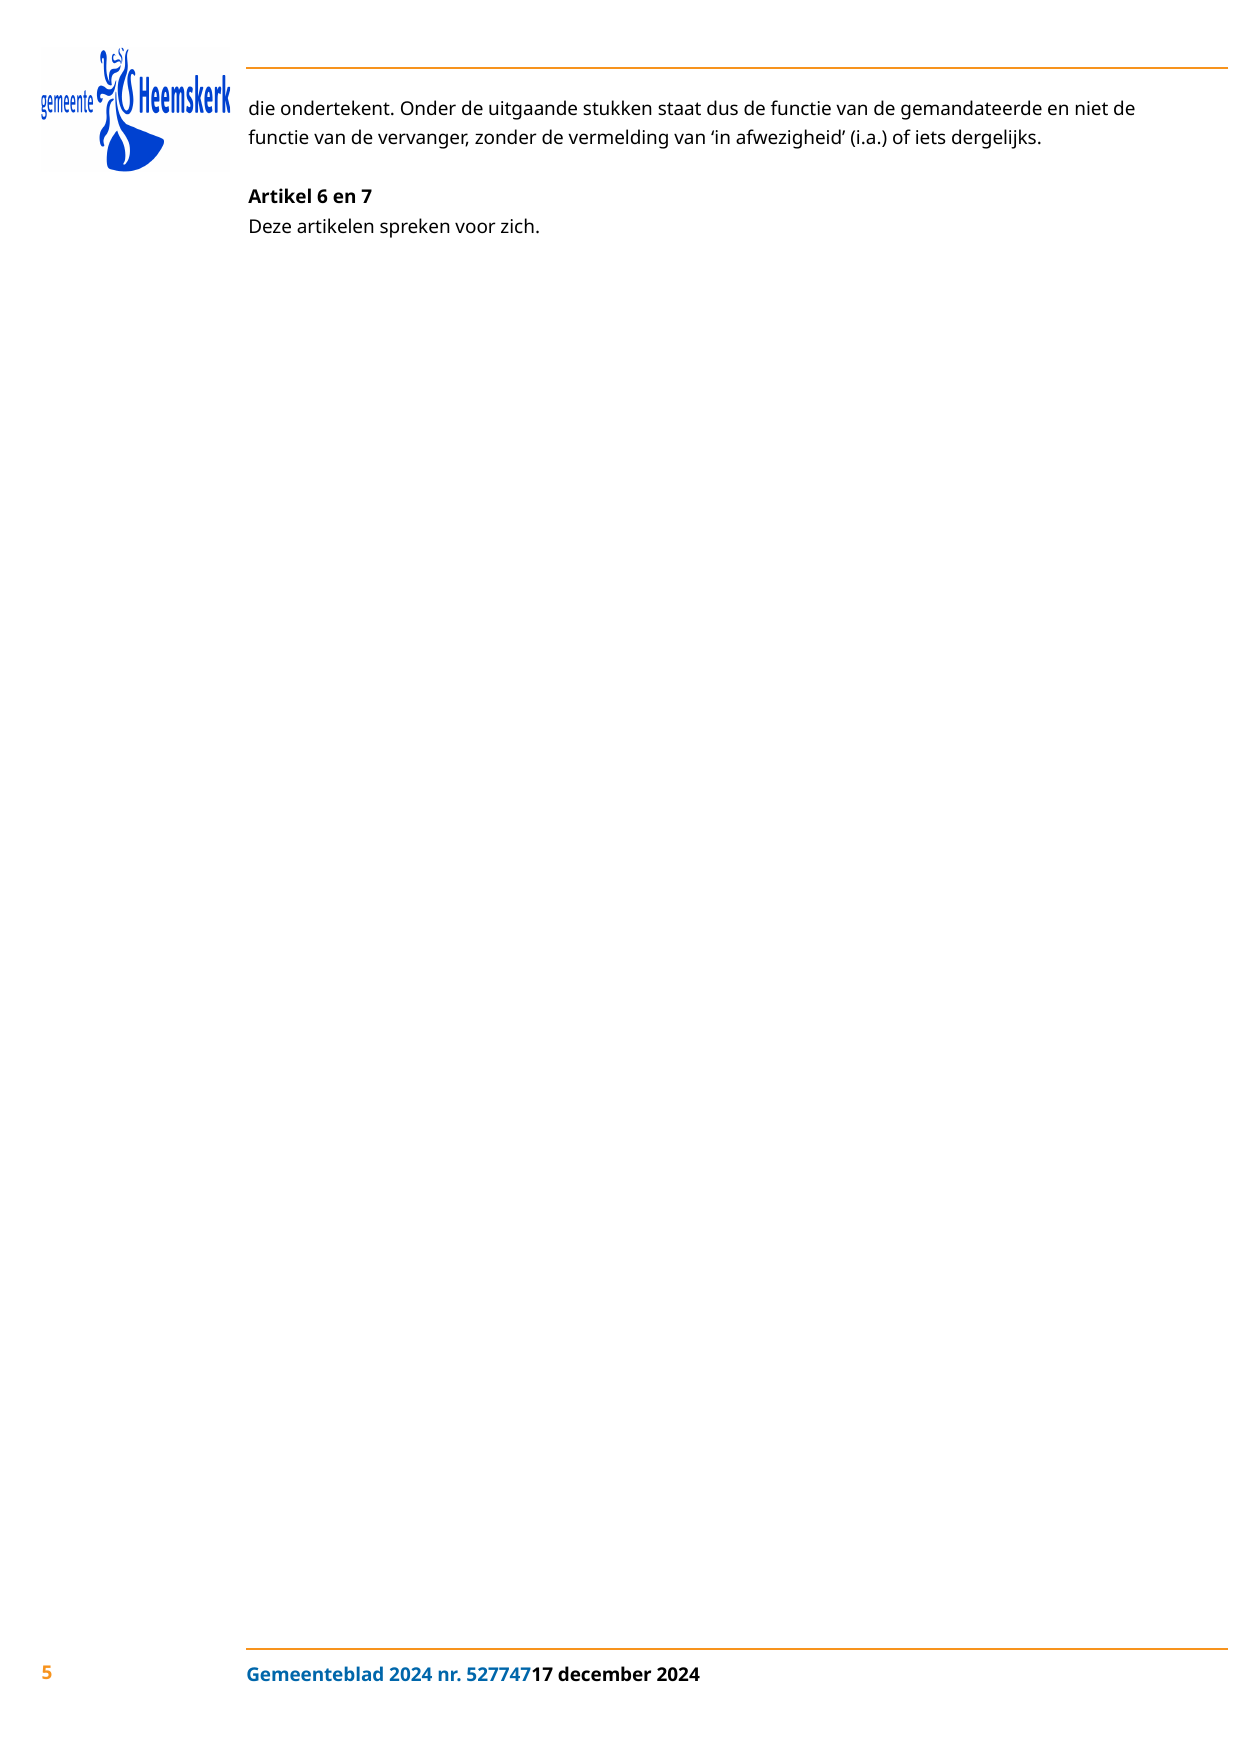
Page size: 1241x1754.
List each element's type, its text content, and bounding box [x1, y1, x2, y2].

text die ondertekent. Onder de uitgaande stukken staat dus de functie van de gemandateerde en niet de functie van de vervanger, zonder de vermelding van ‘in afwezigheid’ (i.a.) of iets dergelijks. [248, 95, 1152, 150]
text Artikel 6 en 7 [248, 183, 1152, 209]
text Deze artikelen spreken voor zich. [248, 213, 1152, 239]
picture [41, 47, 231, 172]
